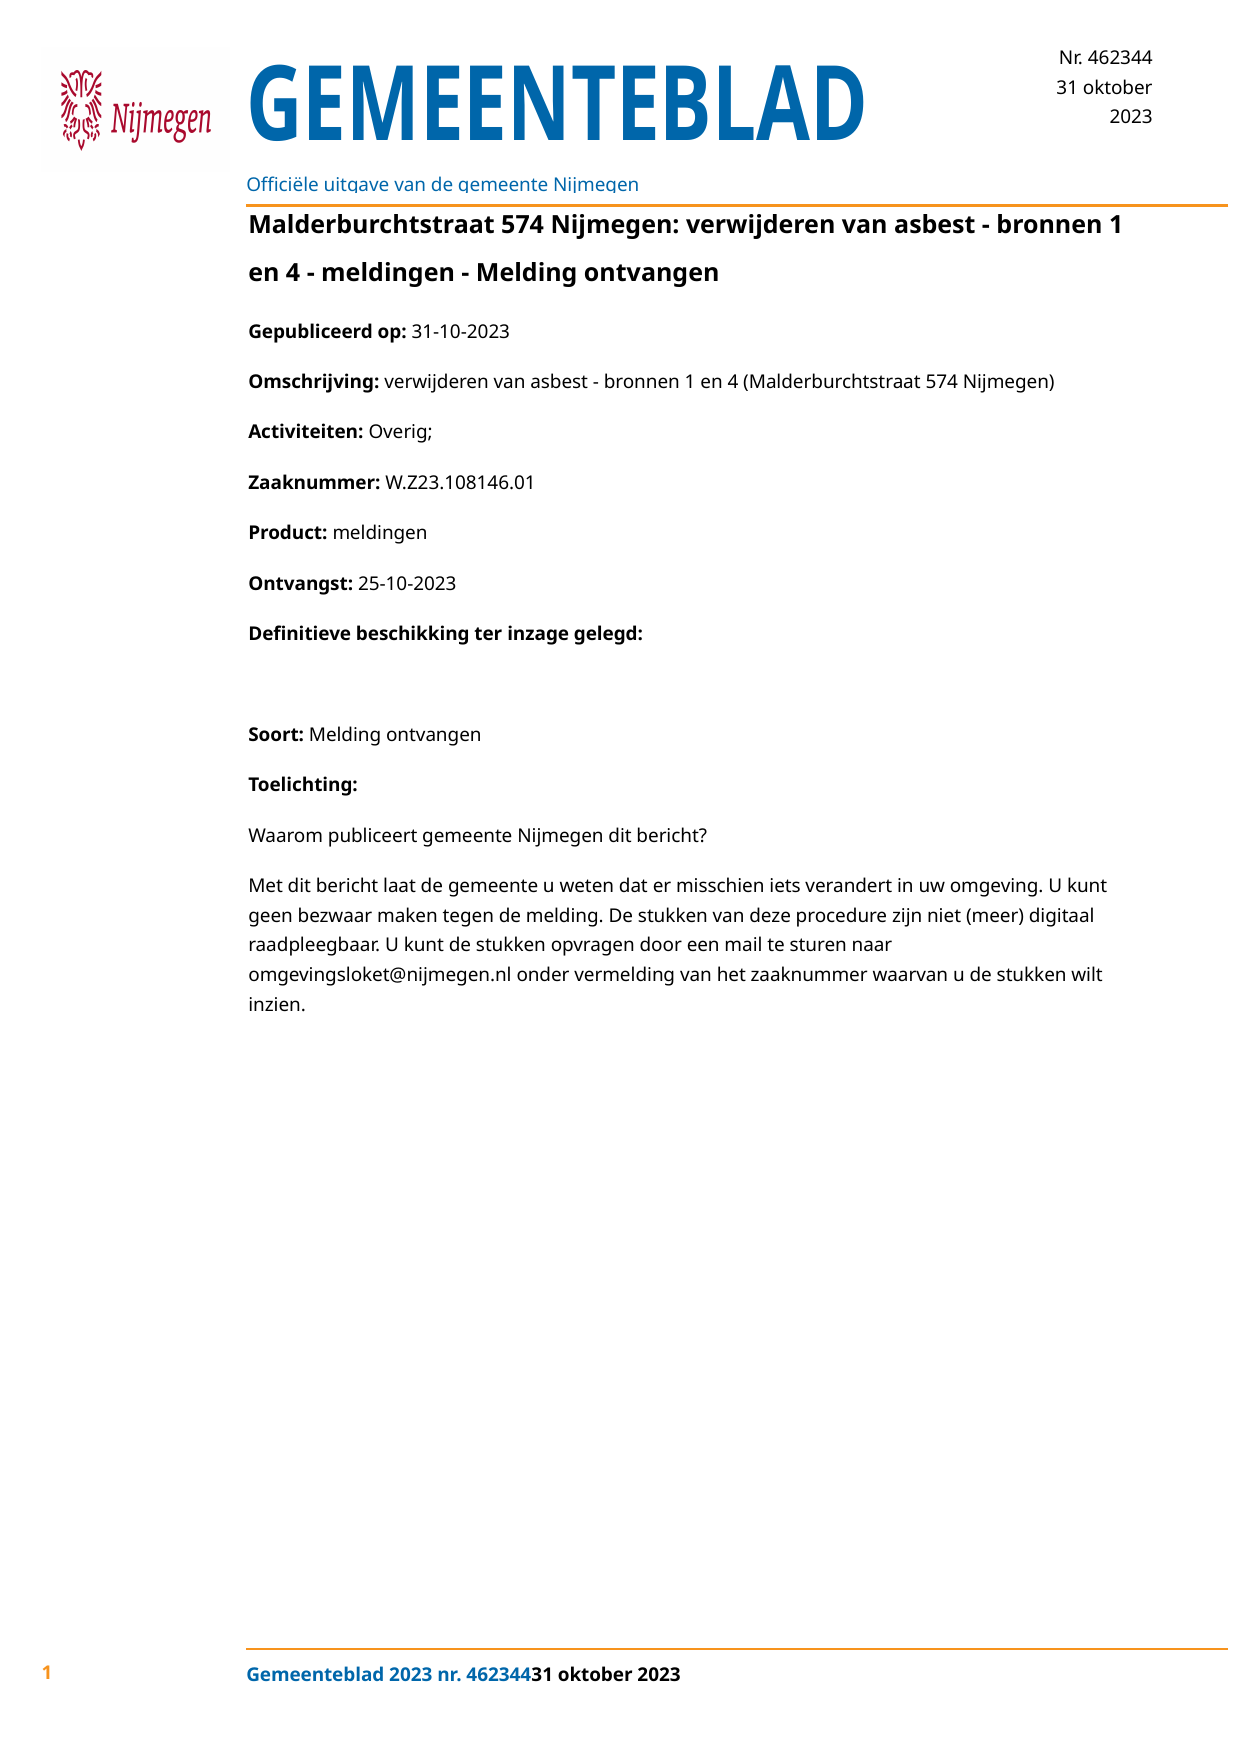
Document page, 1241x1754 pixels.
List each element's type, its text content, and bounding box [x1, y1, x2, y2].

text Product: meldingen [248, 519, 1152, 545]
text Malderburchtstraat 574 Nijmegen: verwijderen van asbest - bronnen 1 en 4 - meldingen - Melding ontvangen [248, 207, 1152, 288]
text Met dit bericht laat de gemeente u weten dat er misschien iets verandert in uw omgeving. U kunt geen bezwaar maken tegen de melding. De stukken van deze procedure zijn niet (meer) digitaal raadpleegbaar. U kunt de stukken opvragen door een mail te sturen naar omgevingsloket@nijmegen.nl onder vermelding van het zaaknummer waarvan u de stukken wilt inzien. [248, 872, 1152, 1017]
picture [41, 47, 231, 172]
text Omschrijving: verwijderen van asbest - bronnen 1 en 4 (Malderburchtstraat 574 Nijmegen) [248, 368, 1152, 394]
text Waarom publiceert gemeente Nijmegen dit bericht? [248, 822, 1152, 848]
text Toelichting: [248, 772, 1152, 797]
text Definitieve beschikking ter inzage gelegd: [248, 620, 1152, 646]
text Ontvangst: 25-10-2023 [248, 570, 1152, 596]
text Soort: Melding ontvangen [248, 721, 1152, 747]
text Activiteiten: Overig; [248, 419, 1152, 444]
text Zaaknummer: W.Z23.108146.01 [248, 469, 1152, 495]
text Gepubliceerd op: 31-10-2023 [248, 318, 1152, 344]
